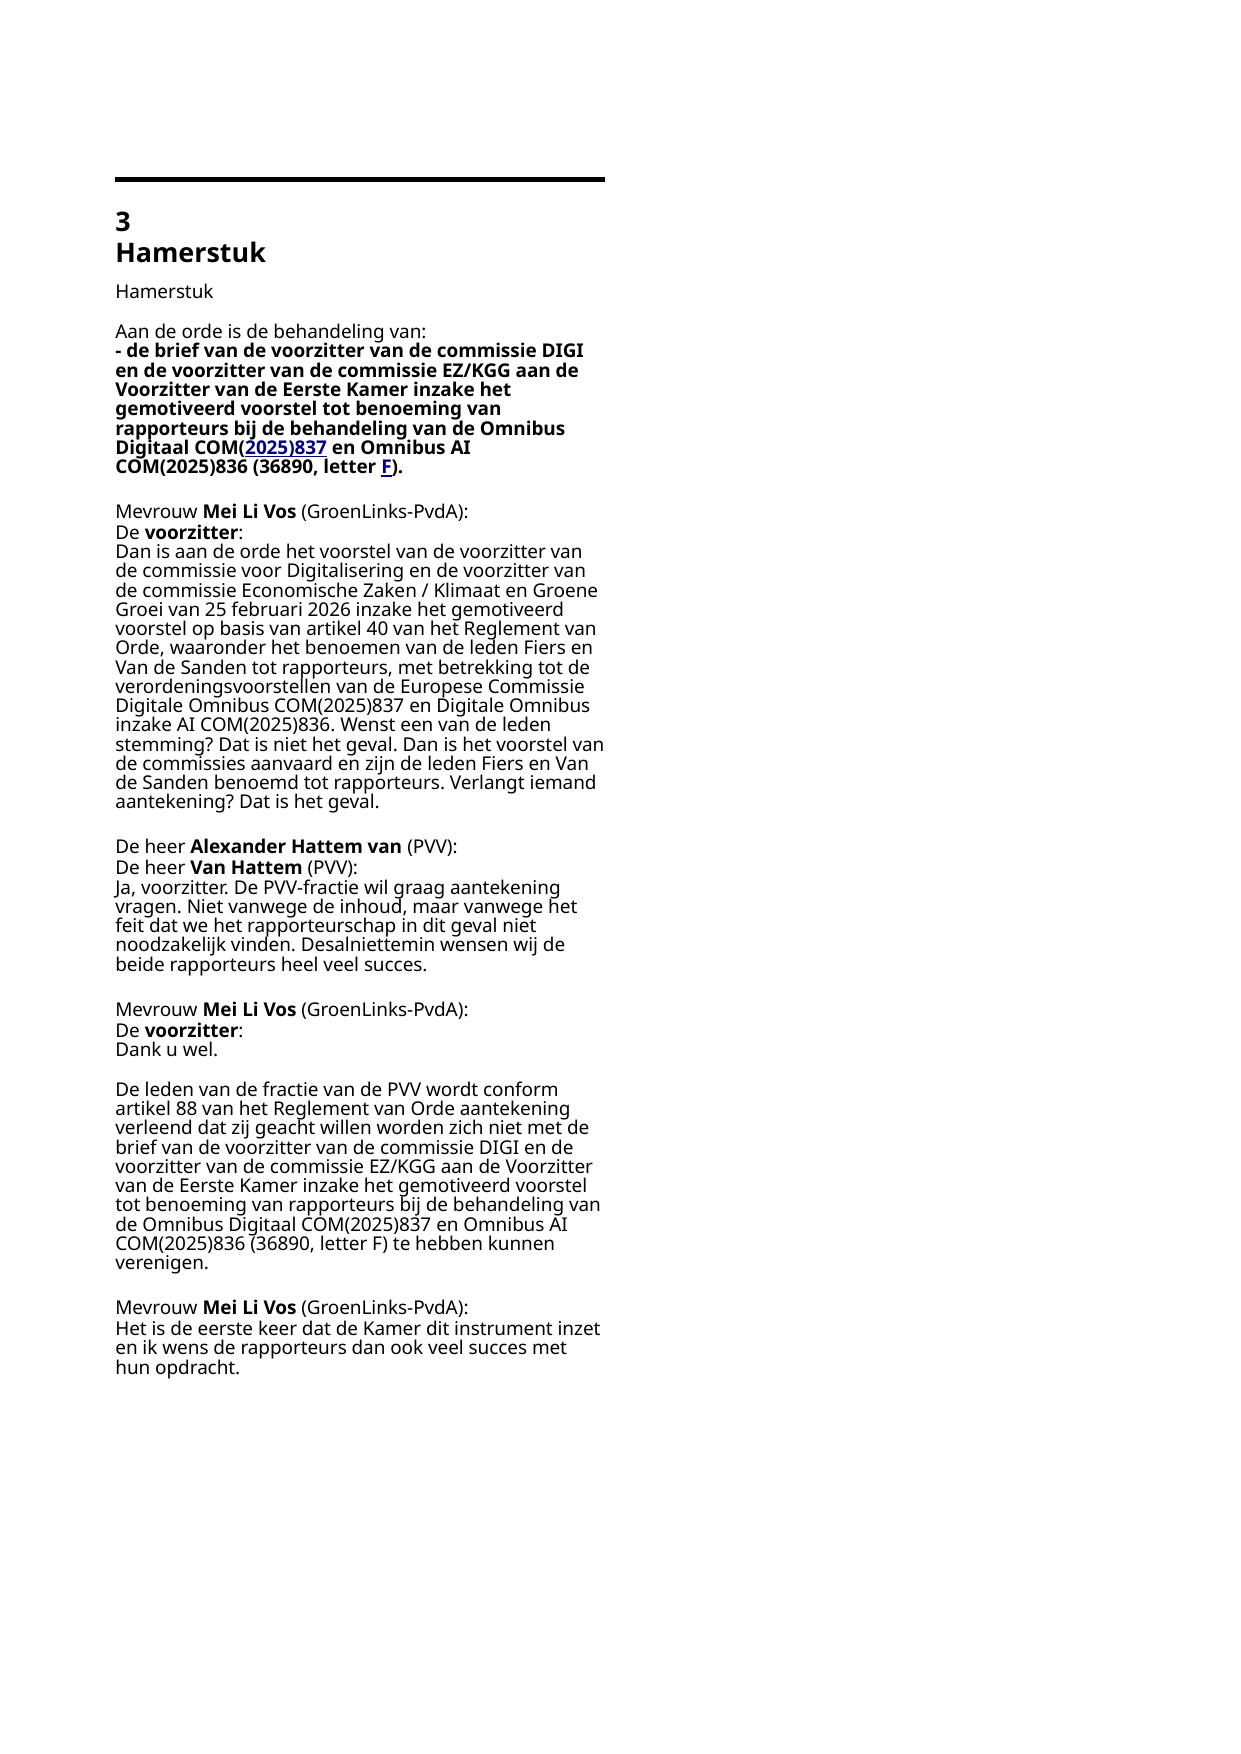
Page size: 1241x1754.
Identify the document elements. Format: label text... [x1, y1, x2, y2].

text De leden van de fractie van de PVV wordt conform artikel 88 van het Reglement van Orde aantekening verleend dat zij geacht willen worden zich niet met de brief van de voorzitter van de commissie DIGI en de voorzitter van de commissie EZ/KGG aan de Voorzitter van de Eerste Kamer inzake het gemotiveerd voorstel tot benoeming van rapporteurs bij de behandeling van de Omnibus Digitaal COM(2025)837 en Omnibus AI COM(2025)836 (36890, letter F) te hebben kunnen verenigen. [115, 1081, 605, 1273]
text Dank u wel. [115, 1041, 605, 1060]
text Mevrouw Mei Li Vos (GroenLinks-PvdA): [115, 1294, 605, 1320]
text De voorzitter: [115, 1022, 605, 1041]
text Hamerstuk [115, 283, 605, 302]
text Dan is aan de orde het voorstel van de voorzitter van de commissie voor Digitalisering en de voorzitter van de commissie Economische Zaken / Klimaat en Groene Groei van 25 februari 2026 inzake het gemotiveerd voorstel op basis van artikel 40 van het Reglement van Orde, waaronder het benoemen van de leden Fiers en Van de Sanden tot rapporteurs, met betrekking tot de verordeningsvoorstellen van de Europese Commissie Digitale Omnibus COM(2025)837 en Digitale Omnibus inzake AI COM(2025)836. Wenst een van de leden stemming? Dat is niet het geval. Dan is het voorstel van de commissies aanvaard en zijn de leden Fiers en Van de Sanden benoemd tot rapporteurs. Verlangt iemand aantekening? Dat is het geval. [115, 543, 605, 813]
text Ja, voorzitter. De PVV-fractie wil graag aantekening vragen. Niet vanwege de inhoud, maar vanwege het feit dat we het rapporteurschap in dit geval niet noodzakelijk vinden. Desalniettemin wensen wij de beide rapporteurs heel veel succes. [115, 879, 605, 975]
text Aan de orde is de behandeling van: [115, 323, 605, 342]
text Hamerstuk [115, 239, 605, 283]
text Het is de eerste keer dat de Kamer dit instrument inzet en ik wens de rapporteurs dan ook veel succes met hun opdracht. [115, 1320, 605, 1378]
text Mevrouw Mei Li Vos (GroenLinks-PvdA): [115, 498, 605, 524]
text - de brief van de voorzitter van de commissie DIGI en de voorzitter van de commissie EZ/KGG aan de Voorzitter van de Eerste Kamer inzake het gemotiveerd voorstel tot benoeming van rapporteurs bij de behandeling van de Omnibus Digitaal COM(2025)837 en Omnibus AI COM(2025)836 (36890, letter F). [115, 342, 605, 477]
text De voorzitter: [115, 524, 605, 543]
text Mevrouw Mei Li Vos (GroenLinks-PvdA): [115, 996, 605, 1022]
text De heer Van Hattem (PVV): [115, 859, 605, 879]
text De heer Alexander Hattem van (PVV): [115, 834, 605, 859]
text 3 [115, 203, 605, 239]
